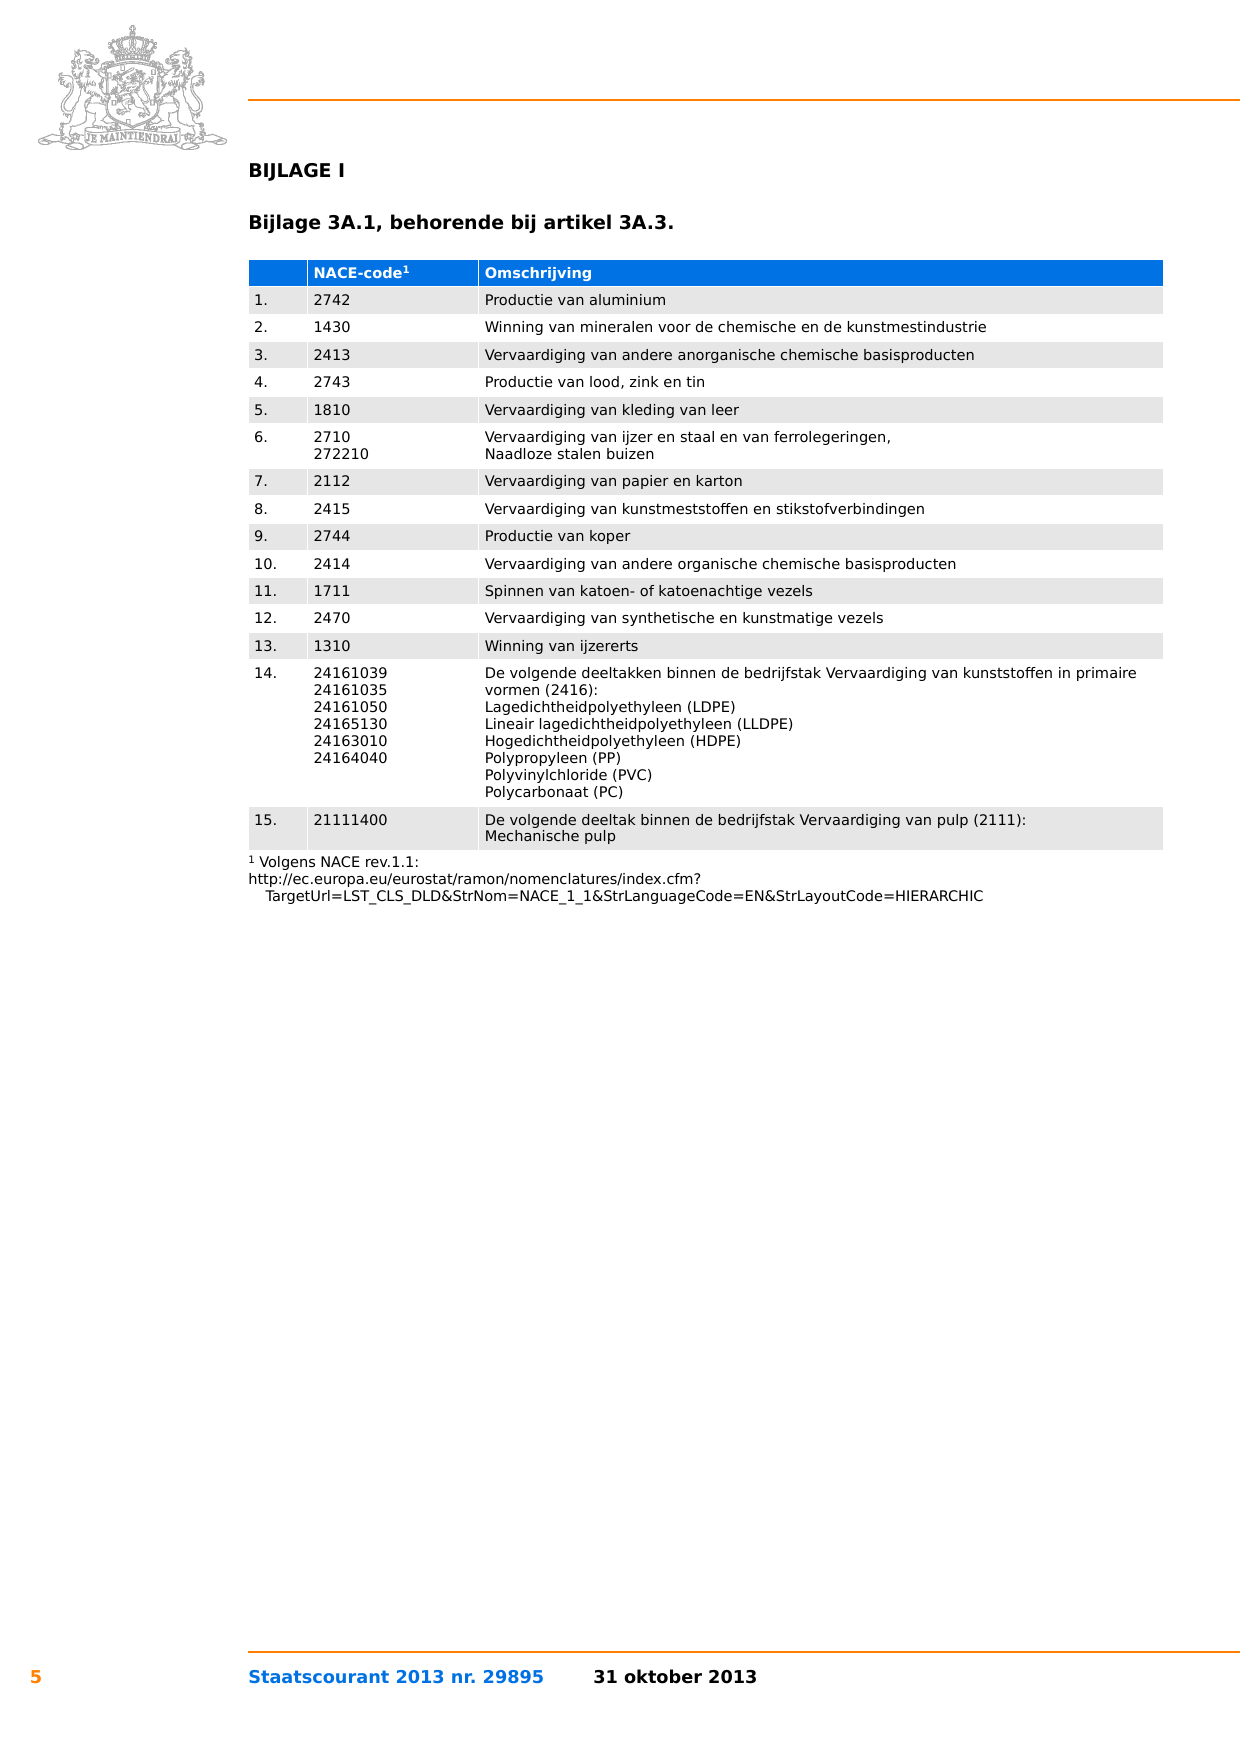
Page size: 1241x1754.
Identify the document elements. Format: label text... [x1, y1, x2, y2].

table_cell 2744 [308, 524, 478, 550]
picture [38, 25, 227, 150]
table_cell Vervaardiging van andere anorganische chemische basisproducten [479, 342, 1163, 368]
table_cell Vervaardiging van kleding van leer [479, 397, 1163, 423]
table_header Omschrijving [479, 260, 1163, 286]
table_cell 1711 [308, 578, 478, 604]
table_cell 12. [249, 606, 307, 632]
table_cell 2710 272210 [308, 424, 478, 468]
table_cell Vervaardiging van synthetische en kunstmatige vezels [479, 606, 1163, 632]
table_cell Winning van mineralen voor de chemische en de kunstmestindustrie [479, 315, 1163, 341]
table_cell 2743 [308, 370, 478, 396]
table_cell 2415 [308, 496, 478, 522]
table_cell 1310 [308, 633, 478, 659]
table_cell Productie van lood, zink en tin [479, 370, 1163, 396]
table_cell De volgende deeltak binnen de bedrijfstak Vervaardiging van pulp (2111): Mechanische pulp [479, 807, 1163, 850]
table_cell 2413 [308, 342, 478, 368]
table_cell 2470 [308, 606, 478, 632]
table_cell Productie van aluminium [479, 287, 1163, 314]
table_cell Spinnen van katoen- of katoenachtige vezels [479, 578, 1163, 604]
subtitle BIJLAGE I [248, 160, 1163, 182]
subtitle Bijlage 3A.1, behorende bij artikel 3A.3. [248, 212, 1163, 234]
table_cell 5. [249, 397, 307, 423]
table_cell 1 Volgens NACE rev.1.1: http://ec.europa.eu/eurostat/ramon/nomenclatures/index.cfm?TargetUrl=LST_CLS_DLD&StrNom=NACE_1_1&StrLanguageCode=EN&StrLayoutCode=HIERARCHIC [248, 851, 1163, 904]
table_cell 1. [249, 287, 307, 314]
table_cell Vervaardiging van papier en karton [479, 469, 1163, 495]
table_cell 9. [249, 524, 307, 550]
table_cell Vervaardiging van ijzer en staal en van ferrolegeringen, Naadloze stalen buizen [479, 424, 1163, 468]
table_cell De volgende deeltakken binnen de bedrijfstak Vervaardiging van kunststoffen in primaire vormen (2416): Lagedichtheidpolyethyleen (LDPE) Lineair lagedichtheidpolyethyleen (LLDPE) Hogedichtheidpolyethyleen (HDPE) Polypropyleen (PP) Polyvinylchloride (PVC) Polycarbonaat (PC) [479, 660, 1163, 806]
table_cell 10. [249, 551, 307, 577]
table_cell 2414 [308, 551, 478, 577]
table_header [249, 260, 307, 286]
table_cell 24161039 24161035 24161050 24165130 24163010 24164040 [308, 660, 478, 806]
table_cell 8. [249, 496, 307, 522]
table_cell 15. [249, 807, 307, 850]
table_cell 11. [249, 578, 307, 604]
table_cell Vervaardiging van kunstmeststoffen en stikstofverbindingen [479, 496, 1163, 522]
table_cell 2112 [308, 469, 478, 495]
table_cell Winning van ijzererts [479, 633, 1163, 659]
table_cell 3. [249, 342, 307, 368]
table_cell 2. [249, 315, 307, 341]
table_cell 14. [249, 660, 307, 806]
table_cell 2742 [308, 287, 478, 314]
table_cell 4. [249, 370, 307, 396]
table_cell 21111400 [308, 807, 478, 850]
table_cell 7. [249, 469, 307, 495]
table_cell 6. [249, 424, 307, 468]
table_cell Vervaardiging van andere organische chemische basisproducten [479, 551, 1163, 577]
table_header NACE-code1 [308, 260, 478, 286]
table_cell Productie van koper [479, 524, 1163, 550]
table_cell 13. [249, 633, 307, 659]
table_cell 1810 [308, 397, 478, 423]
table_cell 1430 [308, 315, 478, 341]
